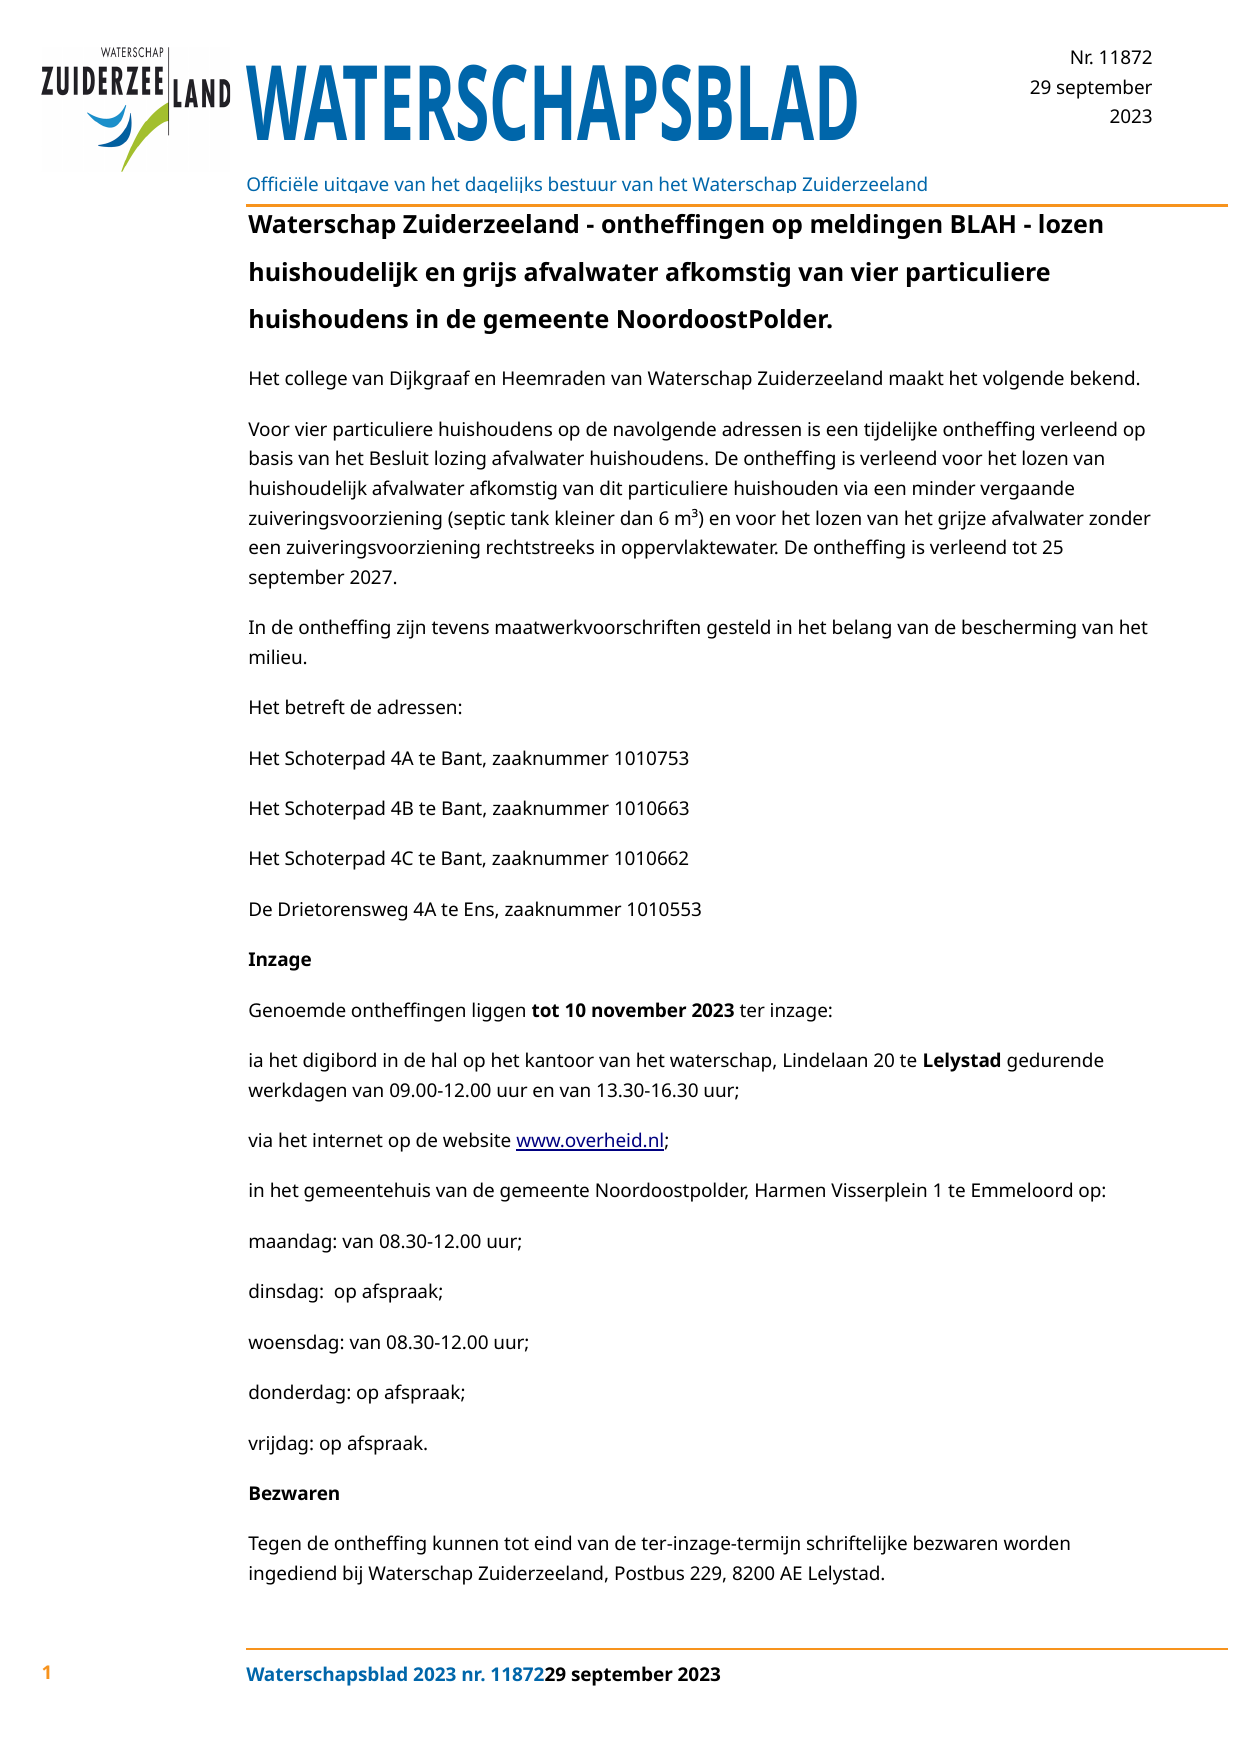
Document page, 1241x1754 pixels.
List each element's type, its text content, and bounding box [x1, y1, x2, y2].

text dinsdag: op afspraak; [248, 1278, 1152, 1304]
text Waterschap Zuiderzeeland - ontheffingen op meldingen BLAH - lozen huishoudelijk en grijs afvalwater afkomstig van vier particuliere huishoudens in de gemeente NoordoostPolder. [248, 207, 1152, 336]
text Tegen de ontheffing kunnen tot eind van de ter-inzage-termijn schriftelijke bezwaren worden ingediend bij Waterschap Zuiderzeeland, Postbus 229, 8200 AE Lelystad. [248, 1531, 1152, 1586]
text donderdag: op afspraak; [248, 1379, 1152, 1405]
text Het Schoterpad 4B te Bant, zaaknummer 1010663 [248, 795, 1152, 821]
text Bezwaren [248, 1480, 1152, 1506]
text In de ontheffing zijn tevens maatwerkvoorschriften gesteld in het belang van de bescherming van het milieu. [248, 614, 1152, 669]
text Het college van Dijkgraaf en Heemraden van Waterschap Zuiderzeeland maakt het volgende bekend. [248, 366, 1152, 391]
text Genoemde ontheffingen liggen tot 10 november 2023 ter inzage: [248, 997, 1152, 1022]
text ia het digibord in de hal op het kantoor van het waterschap, Lindelaan 20 te Lelystad gedurende werkdagen van 09.00-12.00 uur en van 13.30-16.30 uur; [248, 1047, 1152, 1102]
picture [41, 47, 231, 172]
text woensdag: van 08.30-12.00 uur; [248, 1329, 1152, 1354]
text via het internet op de website www.overheid.nl; [248, 1127, 1152, 1153]
text maandag: van 08.30-12.00 uur; [248, 1228, 1152, 1254]
text Inzage [248, 946, 1152, 972]
text Het Schoterpad 4A te Bant, zaaknummer 1010753 [248, 745, 1152, 770]
text De Drietorensweg 4A te Ens, zaaknummer 1010553 [248, 896, 1152, 922]
text in het gemeentehuis van de gemeente Noordoostpolder, Harmen Visserplein 1 te Emmeloord op: [248, 1178, 1152, 1203]
text Het Schoterpad 4C te Bant, zaaknummer 1010662 [248, 846, 1152, 871]
text Voor vier particuliere huishoudens op de navolgende adressen is een tijdelijke ontheffing verleend op basis van het Besluit lozing afvalwater huishoudens. De ontheffing is verleend voor het lozen van huishoudelijk afvalwater afkomstig van dit particuliere huishouden via een minder vergaande zuiveringsvoorziening (septic tank kleiner dan 6 m³) en voor het lozen van het grijze afvalwater zonder een zuiveringsvoorziening rechtstreeks in oppervlaktewater. De ontheffing is verleend tot 25 september 2027. [248, 416, 1152, 589]
text vrijdag: op afspraak. [248, 1430, 1152, 1455]
text Het betreft de adressen: [248, 694, 1152, 720]
